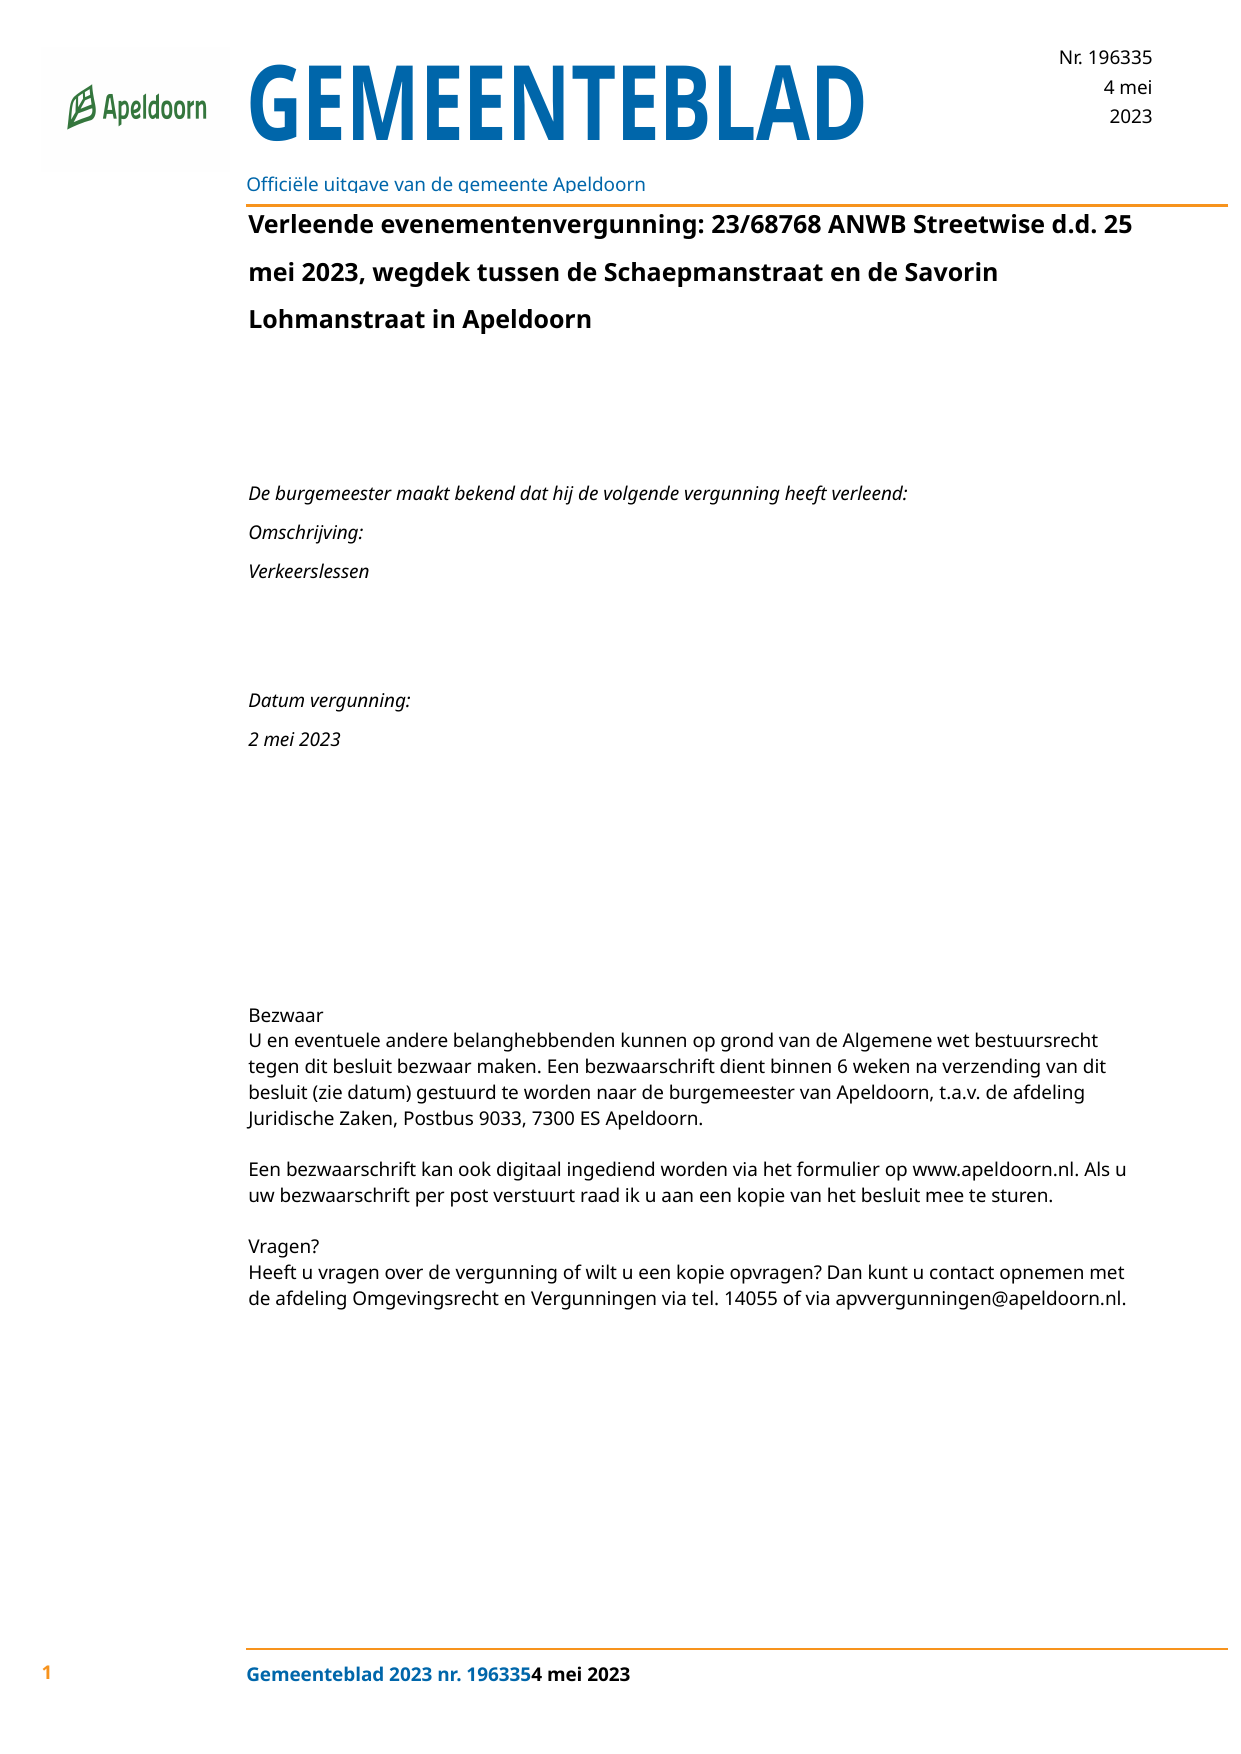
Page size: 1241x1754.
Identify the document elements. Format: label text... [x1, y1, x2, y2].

text Bezwaar [248, 1002, 1152, 1028]
text Vragen? [248, 1233, 1152, 1259]
text U en eventuele andere belanghebbenden kunnen op grond van de Algemene wet bestuursrecht tegen dit besluit bezwaar maken. Een bezwaarschrift dient binnen 6 weken na verzending van dit besluit (zie datum) gestuurd te worden naar de burgemeester van Apeldoorn, t.a.v. de afdeling Juridische Zaken, Postbus 9033, 7300 ES Apeldoorn. [248, 1028, 1152, 1131]
text Een bezwaarschrift kan ook digitaal ingediend worden via het formulier op www.apeldoorn.nl. Als u uw bezwaarschrift per post verstuurt raad ik u aan een kopie van het besluit mee te sturen. [248, 1156, 1152, 1208]
text De burgemeester maakt bekend dat hij de volgende vergunning heeft verleend: [248, 480, 1152, 506]
text Omschrijving: [248, 519, 1152, 545]
text Heeft u vragen over de vergunning of wilt u een kopie opvragen? Dan kunt u contact opnemen met de afdeling Omgevingsrecht en Vergunningen via tel. 14055 of via apvvergunningen@apeldoorn.nl. [248, 1259, 1152, 1311]
text Verleende evenementenvergunning: 23/68768 ANWB Streetwise d.d. 25 mei 2023, wegdek tussen de Schaepmanstraat en de Savorin Lohmanstraat in Apeldoorn [248, 207, 1152, 336]
text Verkeerslessen [248, 558, 1152, 584]
text 2 mei 2023 [248, 727, 1152, 752]
text Datum vergunning: [248, 687, 1152, 713]
picture [41, 47, 231, 172]
